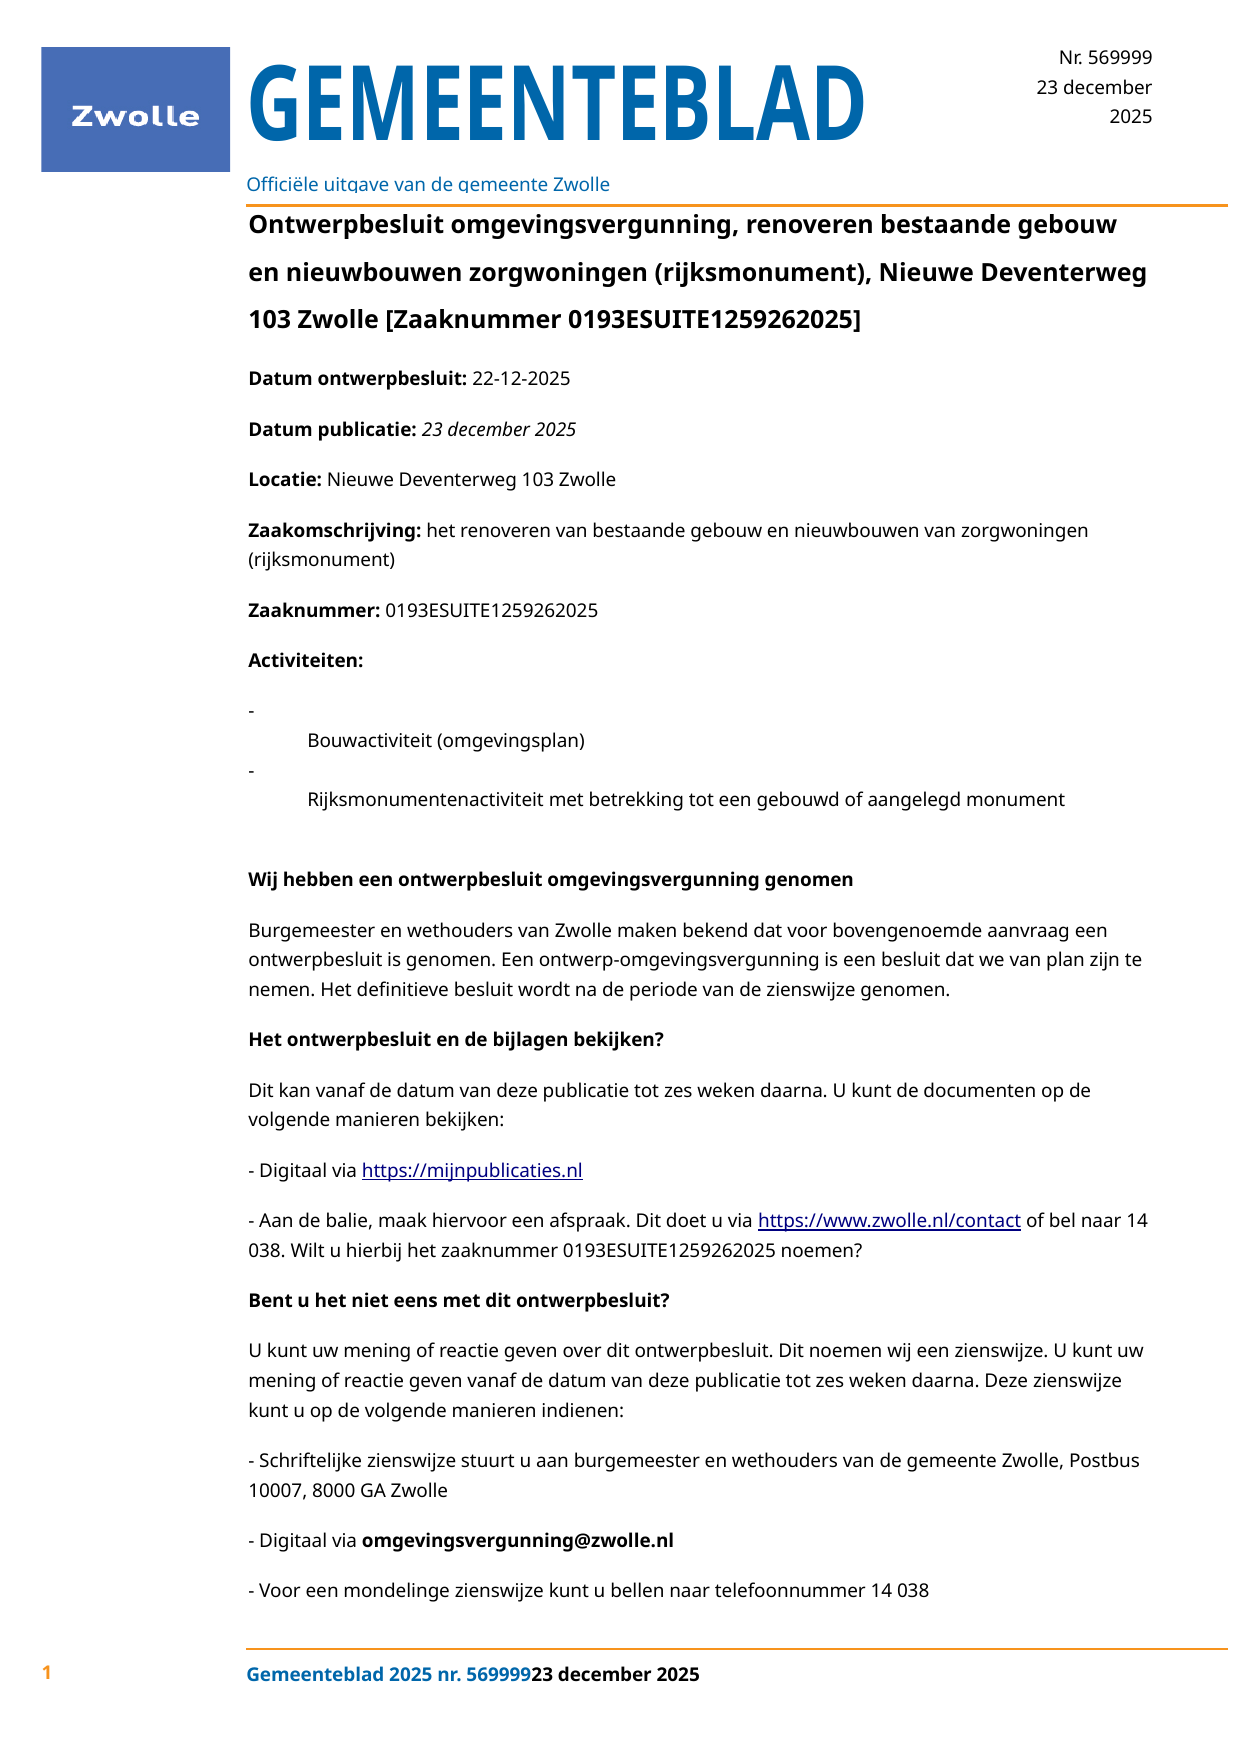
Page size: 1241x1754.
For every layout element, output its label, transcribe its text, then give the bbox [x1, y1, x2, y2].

text - Digitaal via omgevingsvergunning@zwolle.nl [248, 1527, 1152, 1553]
text Datum publicatie: 23 december 2025 [248, 416, 1152, 442]
text Dit kan vanaf de datum van deze publicatie tot zes weken daarna. U kunt de documenten op de volgende manieren bekijken: [248, 1077, 1152, 1132]
text - Voor een mondelinge zienswijze kunt u bellen naar telefoonnummer 14 038 [248, 1578, 1152, 1603]
text Zaakomschrijving: het renoveren van bestaande gebouw en nieuwbouwen van zorgwoningen (rijksmonument) [248, 517, 1152, 572]
text Burgemeester en wethouders van Zwolle maken bekend dat voor bovengenoemde aanvraag een ontwerpbesluit is genomen. Een ontwerp-omgevingsvergunning is een besluit dat we van plan zijn te nemen. Het definitieve besluit wordt na de periode van de zienswijze genomen. [248, 917, 1152, 1002]
text U kunt uw mening of reactie geven over dit ontwerpbesluit. Dit noemen wij een zienswijze. U kunt uw mening of reactie geven vanaf de datum van deze publicatie tot zes weken daarna. Deze zienswijze kunt u op de volgende manieren indienen: [248, 1338, 1152, 1422]
text Bent u het niet eens met dit ontwerpbesluit? [248, 1287, 1152, 1313]
text Wij hebben een ontwerpbesluit omgevingsvergunning genomen [248, 866, 1152, 892]
list Rijksmonumentenactiviteit met betrekking tot een gebouwd of aangelegd monument [248, 786, 1152, 812]
list Bouwactiviteit (omgevingsplan) [248, 727, 1152, 753]
picture [41, 47, 231, 172]
text - Aan de balie, maak hiervoor een afspraak. Dit doet u via https://www.zwolle.nl/contact of bel naar 14 038. Wilt u hierbij het zaaknummer 0193ESUITE1259262025 noemen? [248, 1207, 1152, 1262]
text - Digitaal via https://mijnpublicaties.nl [248, 1157, 1152, 1182]
text Het ontwerpbesluit en de bijlagen bekijken? [248, 1026, 1152, 1052]
text Datum ontwerpbesluit: 22-12-2025 [248, 366, 1152, 391]
text Activiteiten: [248, 647, 1152, 673]
text Zaaknummer: 0193ESUITE1259262025 [248, 597, 1152, 622]
text Locatie: Nieuwe Deventerweg 103 Zwolle [248, 466, 1152, 492]
text Ontwerpbesluit omgevingsvergunning, renoveren bestaande gebouw en nieuwbouwen zorgwoningen (rijksmonument), Nieuwe Deventerweg 103 Zwolle [Zaaknummer 0193ESUITE1259262025] [248, 207, 1152, 336]
text - Schriftelijke zienswijze stuurt u aan burgemeester en wethouders van de gemeente Zwolle, Postbus 10007, 8000 GA Zwolle [248, 1447, 1152, 1502]
